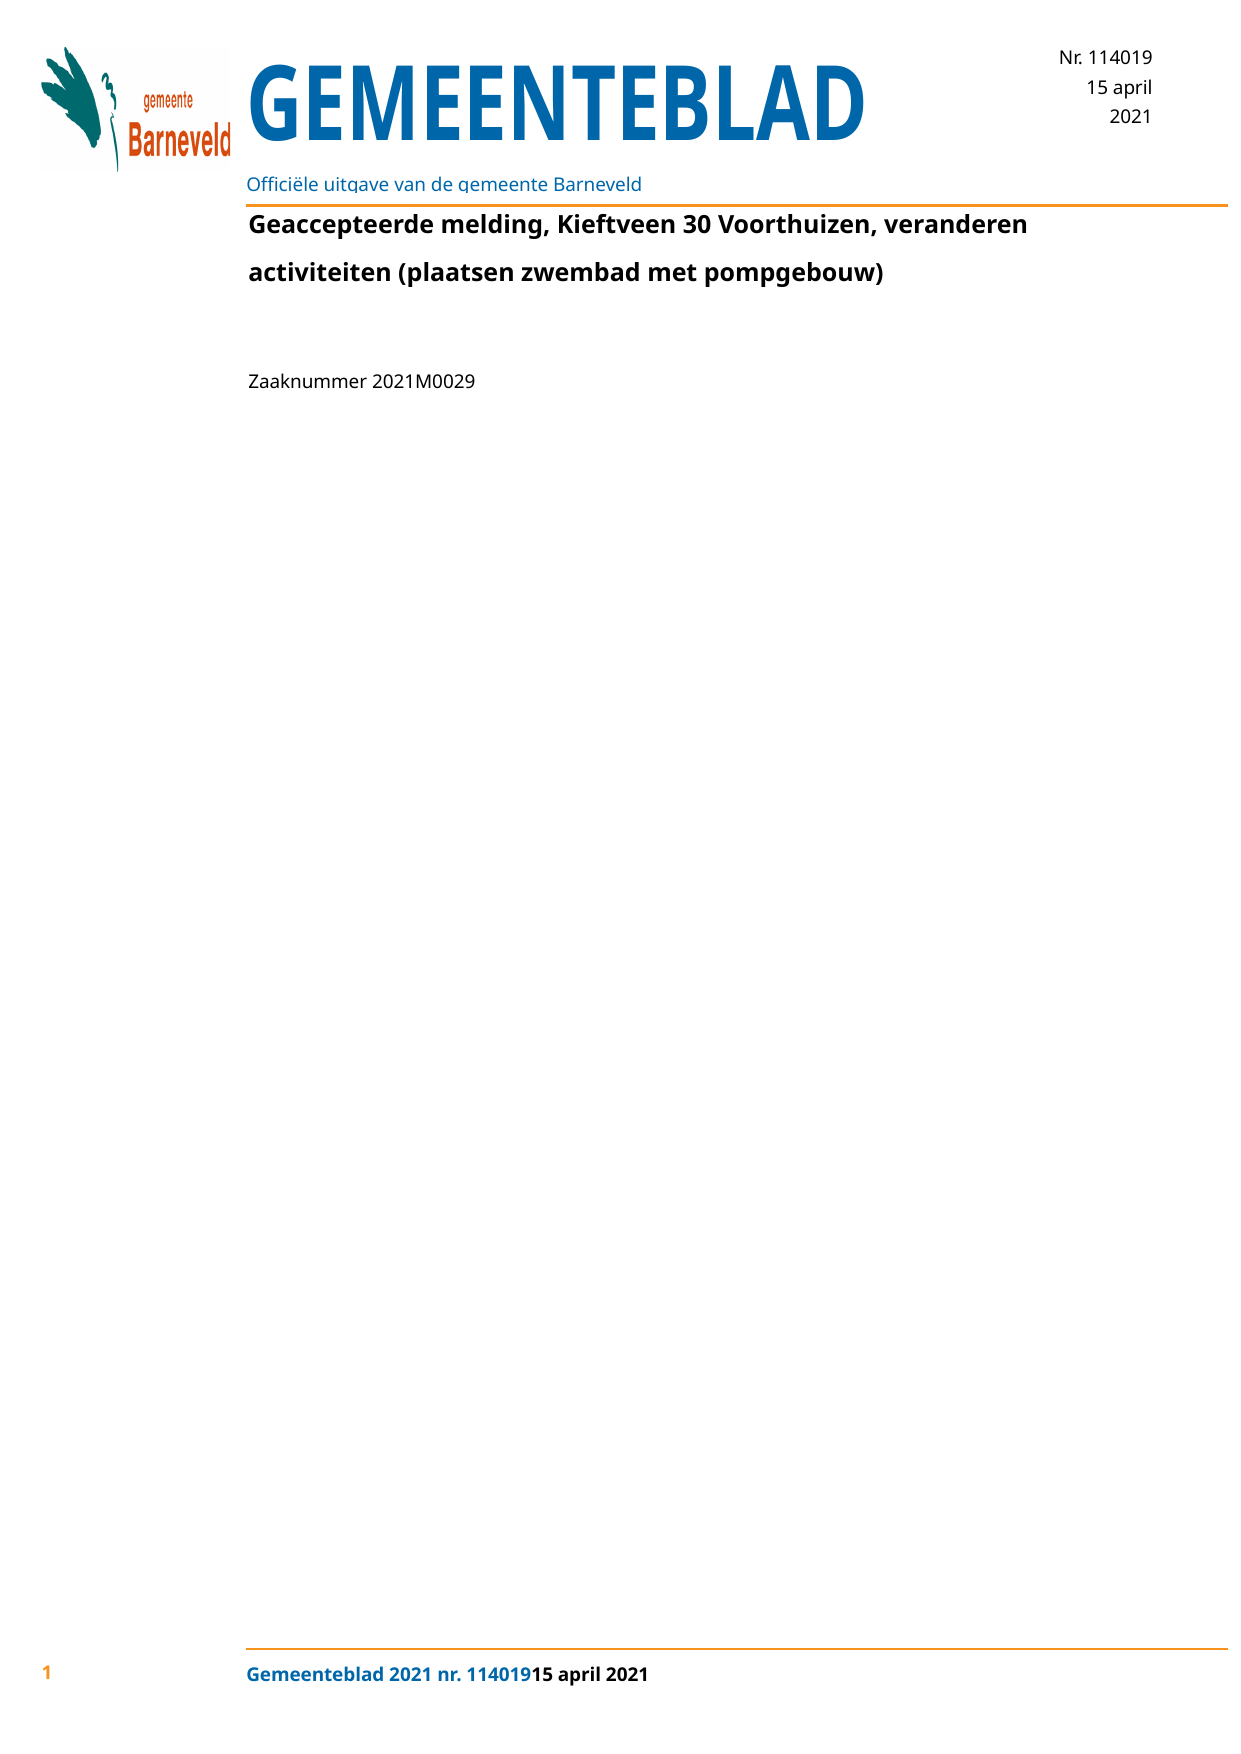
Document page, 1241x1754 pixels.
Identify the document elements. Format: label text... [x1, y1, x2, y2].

picture [41, 47, 231, 172]
text Geaccepteerde melding, Kieftveen 30 Voorthuizen, veranderen activiteiten (plaatsen zwembad met pompgebouw) [248, 207, 1152, 288]
text Zaaknummer 2021M0029 [248, 368, 1152, 394]
